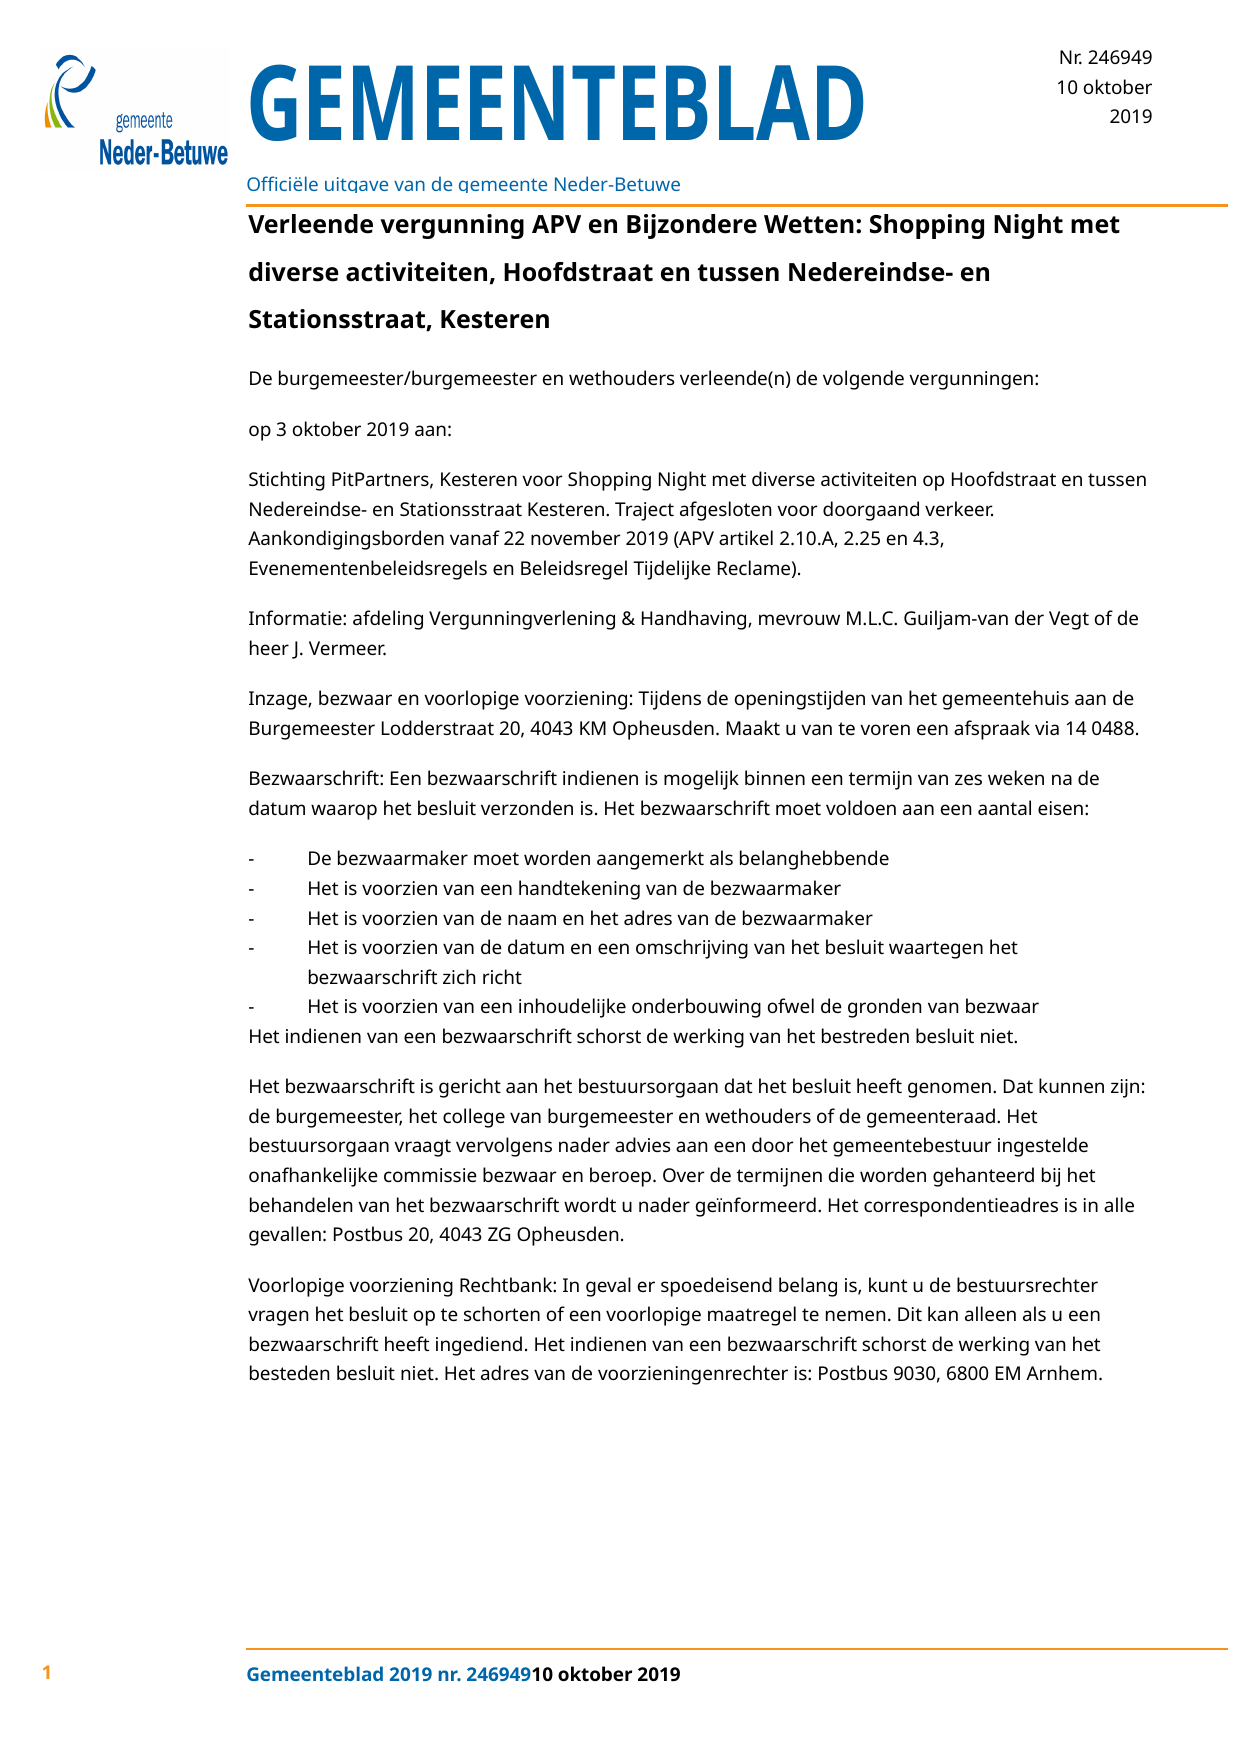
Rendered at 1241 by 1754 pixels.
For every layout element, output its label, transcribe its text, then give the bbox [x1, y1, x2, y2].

text Informatie: afdeling Vergunningverlening & Handhaving, mevrouw M.L.C. Guiljam-van der Vegt of de heer J. Vermeer. [248, 606, 1152, 661]
text Het indienen van een bezwaarschrift schorst de werking van het bestreden besluit niet. [248, 1023, 1152, 1049]
text De burgemeester/burgemeester en wethouders verleende(n) de volgende vergunningen: [248, 366, 1152, 391]
text Verleende vergunning APV en Bijzondere Wetten: Shopping Night met diverse activiteiten, Hoofdstraat en tussen Nedereindse- en Stationsstraat, Kesteren [248, 207, 1152, 336]
text Inzage, bezwaar en voorlopige voorziening: Tijdens de openingstijden van het gemeentehuis aan de Burgemeester Lodderstraat 20, 4043 KM Opheusden. Maakt u van te voren een afspraak via 14 0488. [248, 686, 1152, 741]
list Het is voorzien van een inhoudelijke onderbouwing ofwel de gronden van bezwaar [248, 993, 1152, 1019]
text Stichting PitPartners, Kesteren voor Shopping Night met diverse activiteiten op Hoofdstraat en tussen Nedereindse- en Stationsstraat Kesteren. Traject afgesloten voor doorgaand verkeer. Aankondigingsborden vanaf 22 november 2019 (APV artikel 2.10.A, 2.25 en 4.3, Evenementenbeleidsregels en Beleidsregel Tijdelijke Reclame). [248, 466, 1152, 581]
list Het is voorzien van de naam en het adres van de bezwaarmaker [248, 905, 1152, 930]
text op 3 oktober 2019 aan: [248, 416, 1152, 442]
list Het is voorzien van een handtekening van de bezwaarmaker [248, 875, 1152, 901]
picture [41, 47, 231, 172]
list De bezwaarmaker moet worden aangemerkt als belanghebbende [248, 846, 1152, 871]
text Voorlopige voorziening Rechtbank: In geval er spoedeisend belang is, kunt u de bestuursrechter vragen het besluit op te schorten of een voorlopige maatregel te nemen. Dit kan alleen als u een bezwaarschrift heeft ingediend. Het indienen van een bezwaarschrift schorst de werking van het besteden besluit niet. Het adres van de voorzieningenrechter is: Postbus 9030, 6800 EM Arnhem. [248, 1272, 1152, 1386]
list Het is voorzien van de datum en een omschrijving van het besluit waartegen het bezwaarschrift zich richt [248, 934, 1152, 989]
text Bezwaarschrift: Een bezwaarschrift indienen is mogelijk binnen een termijn van zes weken na de datum waarop het besluit verzonden is. Het bezwaarschrift moet voldoen aan een aantal eisen: [248, 766, 1152, 821]
text Het bezwaarschrift is gericht aan het bestuursorgaan dat het besluit heeft genomen. Dat kunnen zijn: de burgemeester, het college van burgemeester en wethouders of de gemeenteraad. Het bestuursorgaan vraagt vervolgens nader advies aan een door het gemeentebestuur ingestelde onafhankelijke commissie bezwaar en beroep. Over de termijnen die worden gehanteerd bij het behandelen van het bezwaarschrift wordt u nader geïnformeerd. Het correspondentieadres is in alle gevallen: Postbus 20, 4043 ZG Opheusden. [248, 1073, 1152, 1247]
